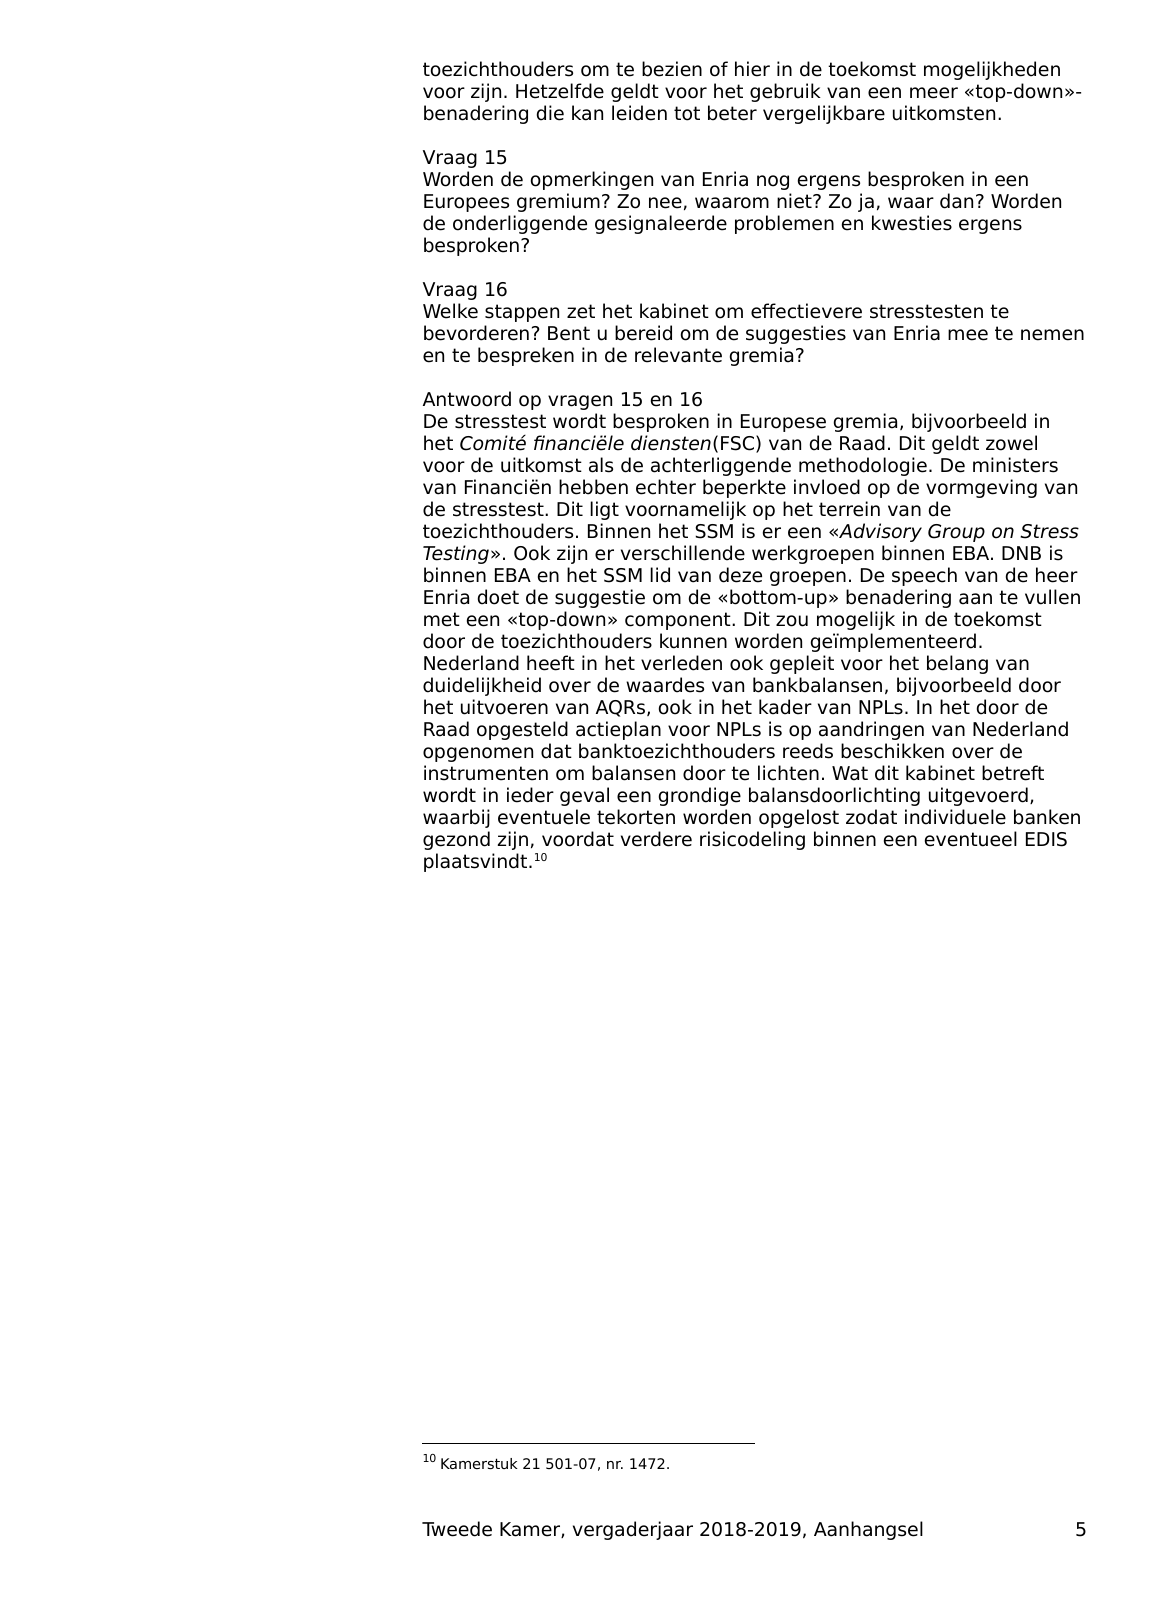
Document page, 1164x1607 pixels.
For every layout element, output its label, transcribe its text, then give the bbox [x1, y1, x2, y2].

text Welke stappen zet het kabinet om effectievere stresstesten te bevorderen? Bent u bereid om de suggesties van Enria mee te nemen en te bespreken in de relevante gremia? [422, 301, 1087, 367]
text Nederland heeft in het verleden ook gepleit voor het belang van duidelijkheid over de waardes van bankbalansen, bijvoorbeeld door het uitvoeren van AQRs, ook in het kader van NPLs. In het door de Raad opgesteld actieplan voor NPLs is op aandringen van Nederland opgenomen dat banktoezichthouders reeds beschikken over de instrumenten om balansen door te lichten. Wat dit kabinet betreft wordt in ieder geval een grondige balansdoorlichting uitgevoerd, waarbij eventuele tekorten worden opgelost zodat individuele banken gezond zijn, voordat verdere risicodeling binnen een eventueel EDIS plaatsvindt. [422, 653, 1087, 873]
text De stresstest wordt besproken in Europese gremia, bijvoorbeeld in het Comité financiële diensten(FSC) van de Raad. Dit geldt zowel voor de uitkomst als de achterliggende methodologie. De ministers van Financiën hebben echter beperkte invloed op de vormgeving van de stresstest. Dit ligt voornamelijk op het terrein van de toezichthouders. Binnen het SSM is er een «Advisory Group on Stress Testing». Ook zijn er verschillende werkgroepen binnen EBA. DNB is binnen EBA en het SSM lid van deze groepen. De speech van de heer Enria doet de suggestie om de «bottom-up» benadering aan te vullen met een «top-down» component. Dit zou mogelijk in de toekomst door de toezichthouders kunnen worden geïmplementeerd. [422, 411, 1087, 653]
text Vraag 16 [422, 279, 1087, 301]
text toezichthouders om te bezien of hier in de toekomst mogelijkheden voor zijn. Hetzelfde geldt voor het gebruik van een meer «top-down»-benadering die kan leiden tot beter vergelijkbare uitkomsten. [422, 59, 1087, 125]
text Worden de opmerkingen van Enria nog ergens besproken in een Europees gremium? Zo nee, waarom niet? Zo ja, waar dan? Worden de onderliggende gesignaleerde problemen en kwesties ergens besproken? [422, 169, 1087, 257]
text Kamerstuk 21 501-07, nr. 1472. [422, 1452, 1087, 1474]
text Vraag 15 [422, 147, 1087, 169]
text Antwoord op vragen 15 en 16 [422, 389, 1087, 411]
